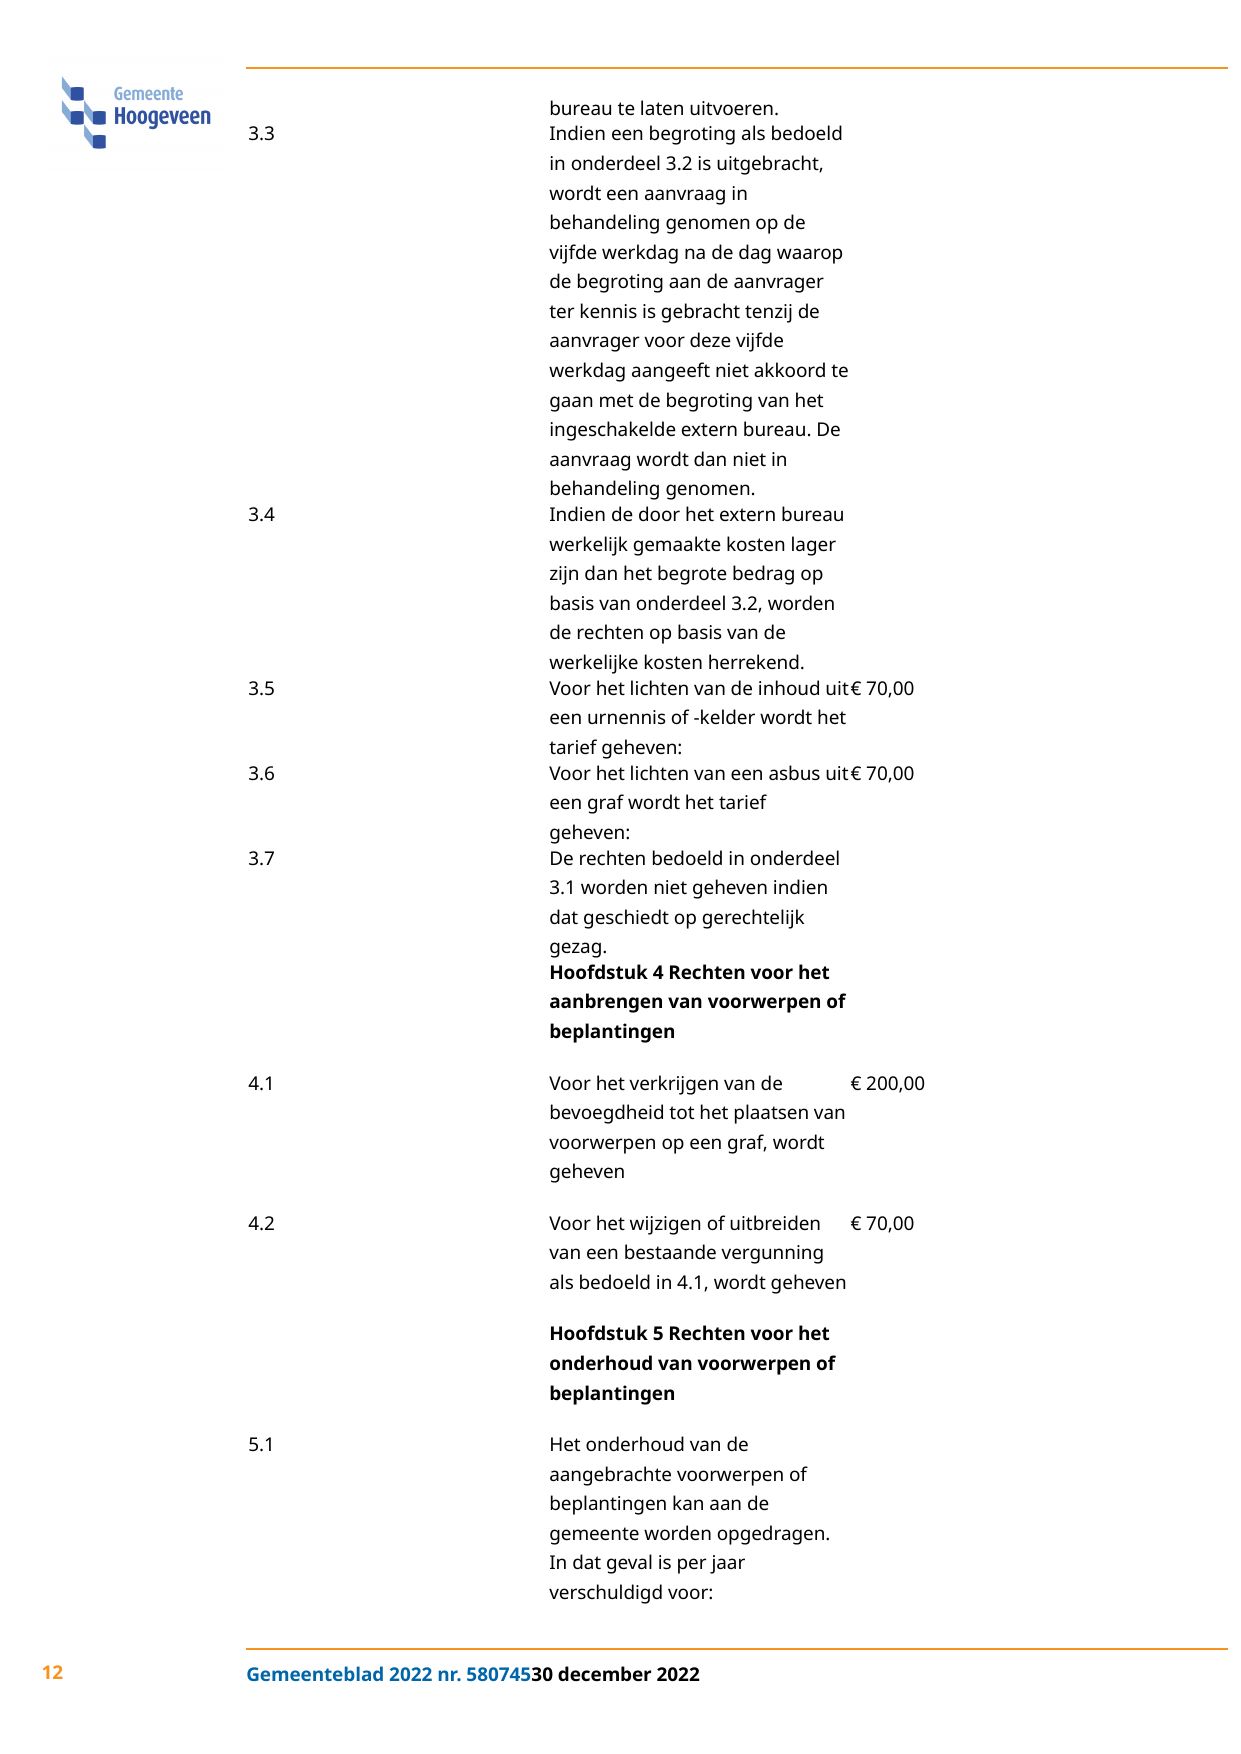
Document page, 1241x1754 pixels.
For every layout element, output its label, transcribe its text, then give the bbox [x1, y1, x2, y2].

table_cell [549, 1406, 850, 1431]
table_cell [248, 95, 549, 121]
table_cell 3.5 [248, 675, 549, 760]
table_cell [850, 121, 1152, 501]
table_cell [549, 1295, 850, 1321]
table_cell [248, 959, 549, 1044]
table_cell [850, 501, 1152, 675]
table_cell [248, 1321, 549, 1406]
table_cell € 200,00 [850, 1070, 1152, 1184]
table_cell 4.1 [248, 1070, 549, 1184]
table_cell De rechten bedoeld in onderdeel 3.1 worden niet geheven indien dat geschiedt op gerechtelijk gezag. [549, 845, 850, 959]
table_cell [850, 845, 1152, 959]
table_cell [248, 1295, 549, 1321]
table_cell Het onderhoud van de aangebrachte voorwerpen of beplantingen kan aan de gemeente worden opgedragen. In dat geval is per jaar verschuldigd voor: [549, 1431, 850, 1605]
table_cell [850, 1406, 1152, 1431]
table_cell Voor het verkrijgen van de bevoegdheid tot het plaatsen van voorwerpen op een graf, wordt geheven [549, 1070, 850, 1184]
table_cell 3.3 [248, 121, 549, 501]
table_cell Hoofdstuk 4 Rechten voor het aanbrengen van voorwerpen of beplantingen [549, 959, 850, 1044]
table_cell 5.1 [248, 1431, 549, 1605]
table_cell [850, 95, 1152, 121]
table_cell 3.4 [248, 501, 549, 675]
table_cell [850, 1184, 1152, 1210]
table_cell 4.2 [248, 1210, 549, 1295]
table_cell Voor het lichten van een asbus uit een graf wordt het tarief geheven: [549, 760, 850, 845]
table_cell [850, 1295, 1152, 1321]
table_cell 3.7 [248, 845, 549, 959]
table_cell [850, 1321, 1152, 1406]
table_cell bureau te laten uitvoeren. [549, 95, 850, 121]
table_cell € 70,00 [850, 1210, 1152, 1295]
table_cell Indien een begroting als bedoeld in onderdeel 3.2 is uitgebracht, wordt een aanvraag in behandeling genomen op de vijfde werkdag na de dag waarop de begroting aan de aanvrager ter kennis is gebracht tenzij de aanvrager voor deze vijfde werkdag aangeeft niet akkoord te gaan met de begroting van het ingeschakelde extern bureau. De aanvraag wordt dan niet in behandeling genomen. [549, 121, 850, 501]
table_cell [549, 1184, 850, 1210]
picture [41, 47, 231, 172]
table_cell [549, 1044, 850, 1070]
table_cell € 70,00 [850, 760, 1152, 845]
table_cell [248, 1406, 549, 1431]
table_cell 3.6 [248, 760, 549, 845]
table_cell [248, 1184, 549, 1210]
table_cell [850, 1431, 1152, 1605]
table_cell [850, 959, 1152, 1044]
table_cell Voor het lichten van de inhoud uit een urnennis of -kelder wordt het tarief geheven: [549, 675, 850, 760]
table_cell Indien de door het extern bureau werkelijk gemaakte kosten lager zijn dan het begrote bedrag op basis van onderdeel 3.2, worden de rechten op basis van de werkelijke kosten herrekend. [549, 501, 850, 675]
table_cell € 70,00 [850, 675, 1152, 760]
table_cell Voor het wijzigen of uitbreiden van een bestaande vergunning als bedoeld in 4.1, wordt geheven [549, 1210, 850, 1295]
table_cell Hoofdstuk 5 Rechten voor het onderhoud van voorwerpen of beplantingen [549, 1321, 850, 1406]
table_cell [248, 1044, 549, 1070]
table_cell [850, 1044, 1152, 1070]
